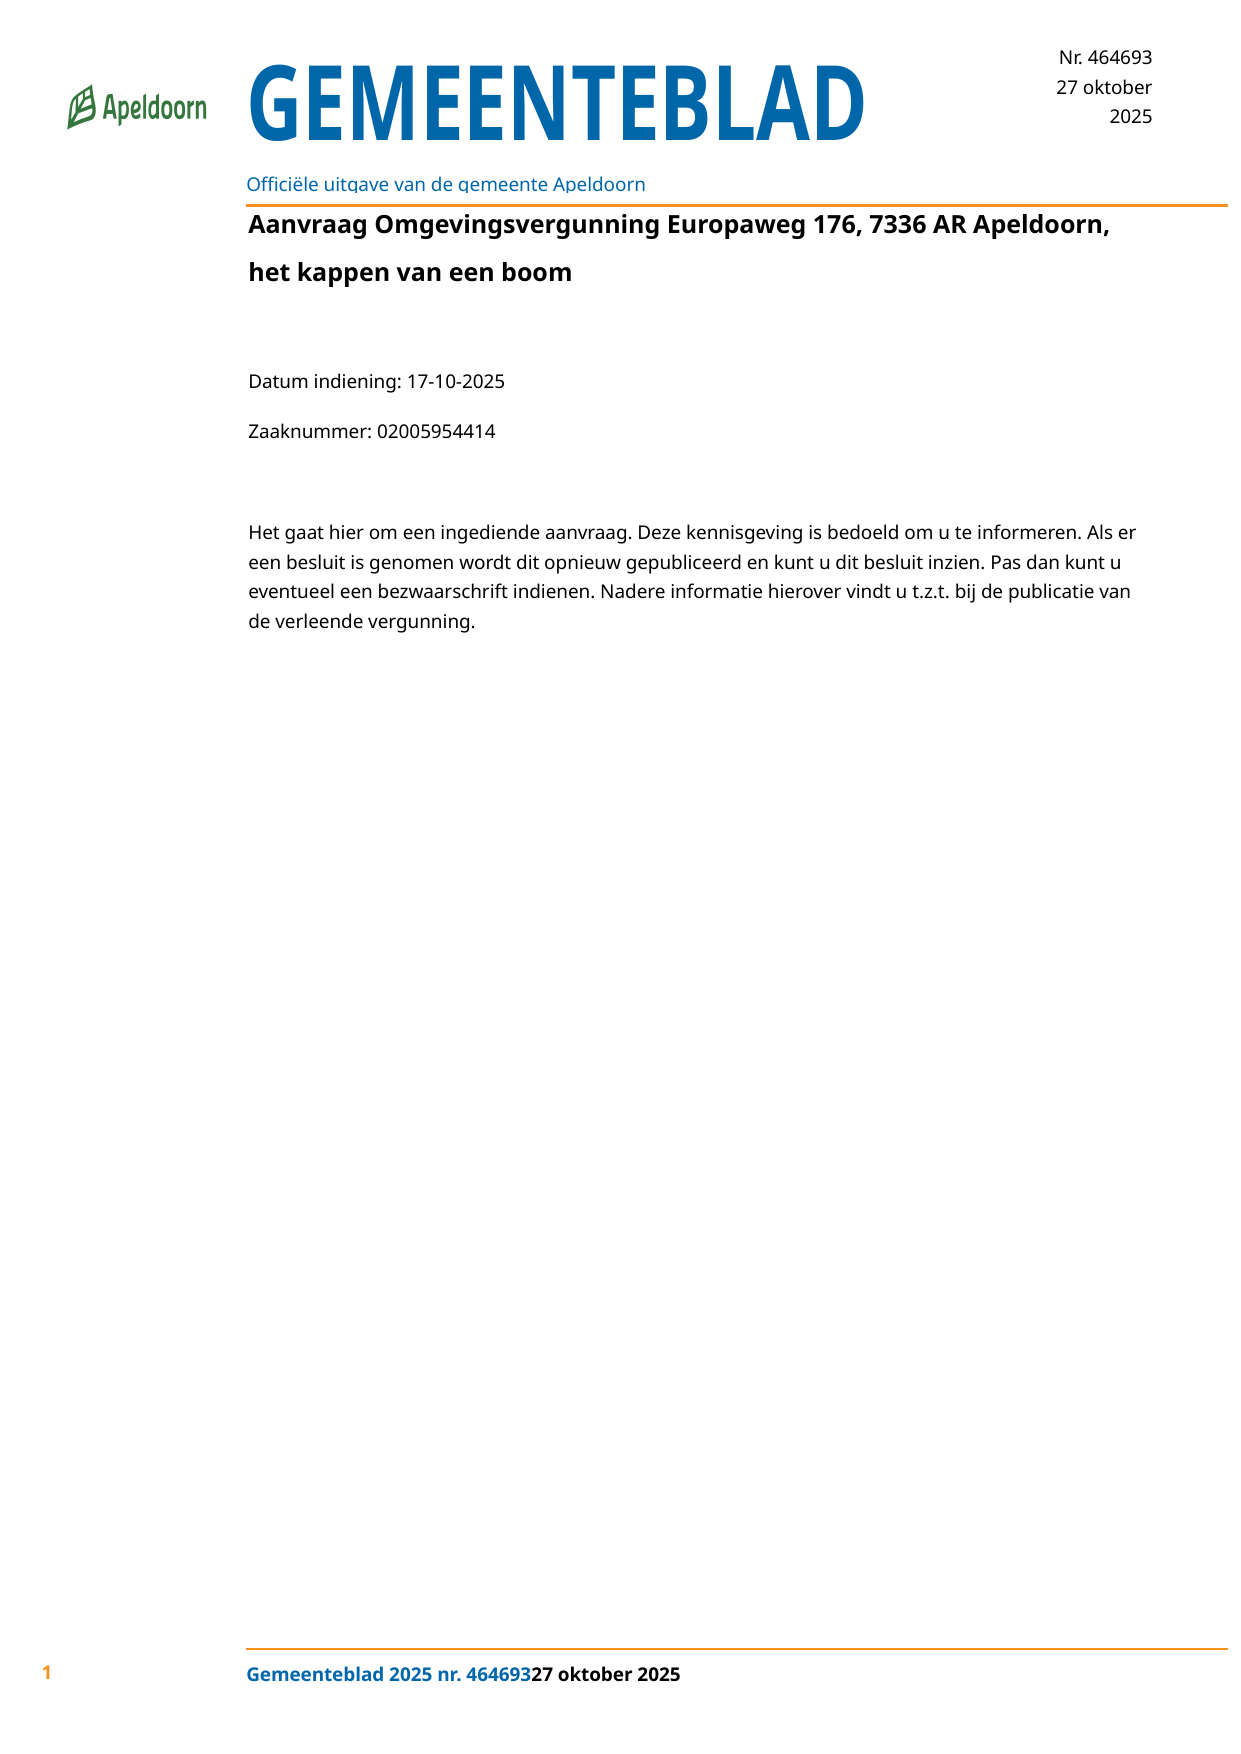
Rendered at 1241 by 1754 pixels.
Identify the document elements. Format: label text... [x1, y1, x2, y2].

text Het gaat hier om een ingediende aanvraag. Deze kennisgeving is bedoeld om u te informeren. Als er een besluit is genomen wordt dit opnieuw gepubliceerd en kunt u dit besluit inzien. Pas dan kunt u eventueel een bezwaarschrift indienen. Nadere informatie hierover vindt u t.z.t. bij de publicatie van de verleende vergunning. [248, 519, 1152, 634]
text Aanvraag Omgevingsvergunning Europaweg 176, 7336 AR Apeldoorn, het kappen van een boom [248, 207, 1152, 288]
text Datum indiening: 17-10-2025 [248, 368, 1152, 394]
picture [41, 47, 231, 172]
text Zaaknummer: 02005954414 [248, 419, 1152, 444]
